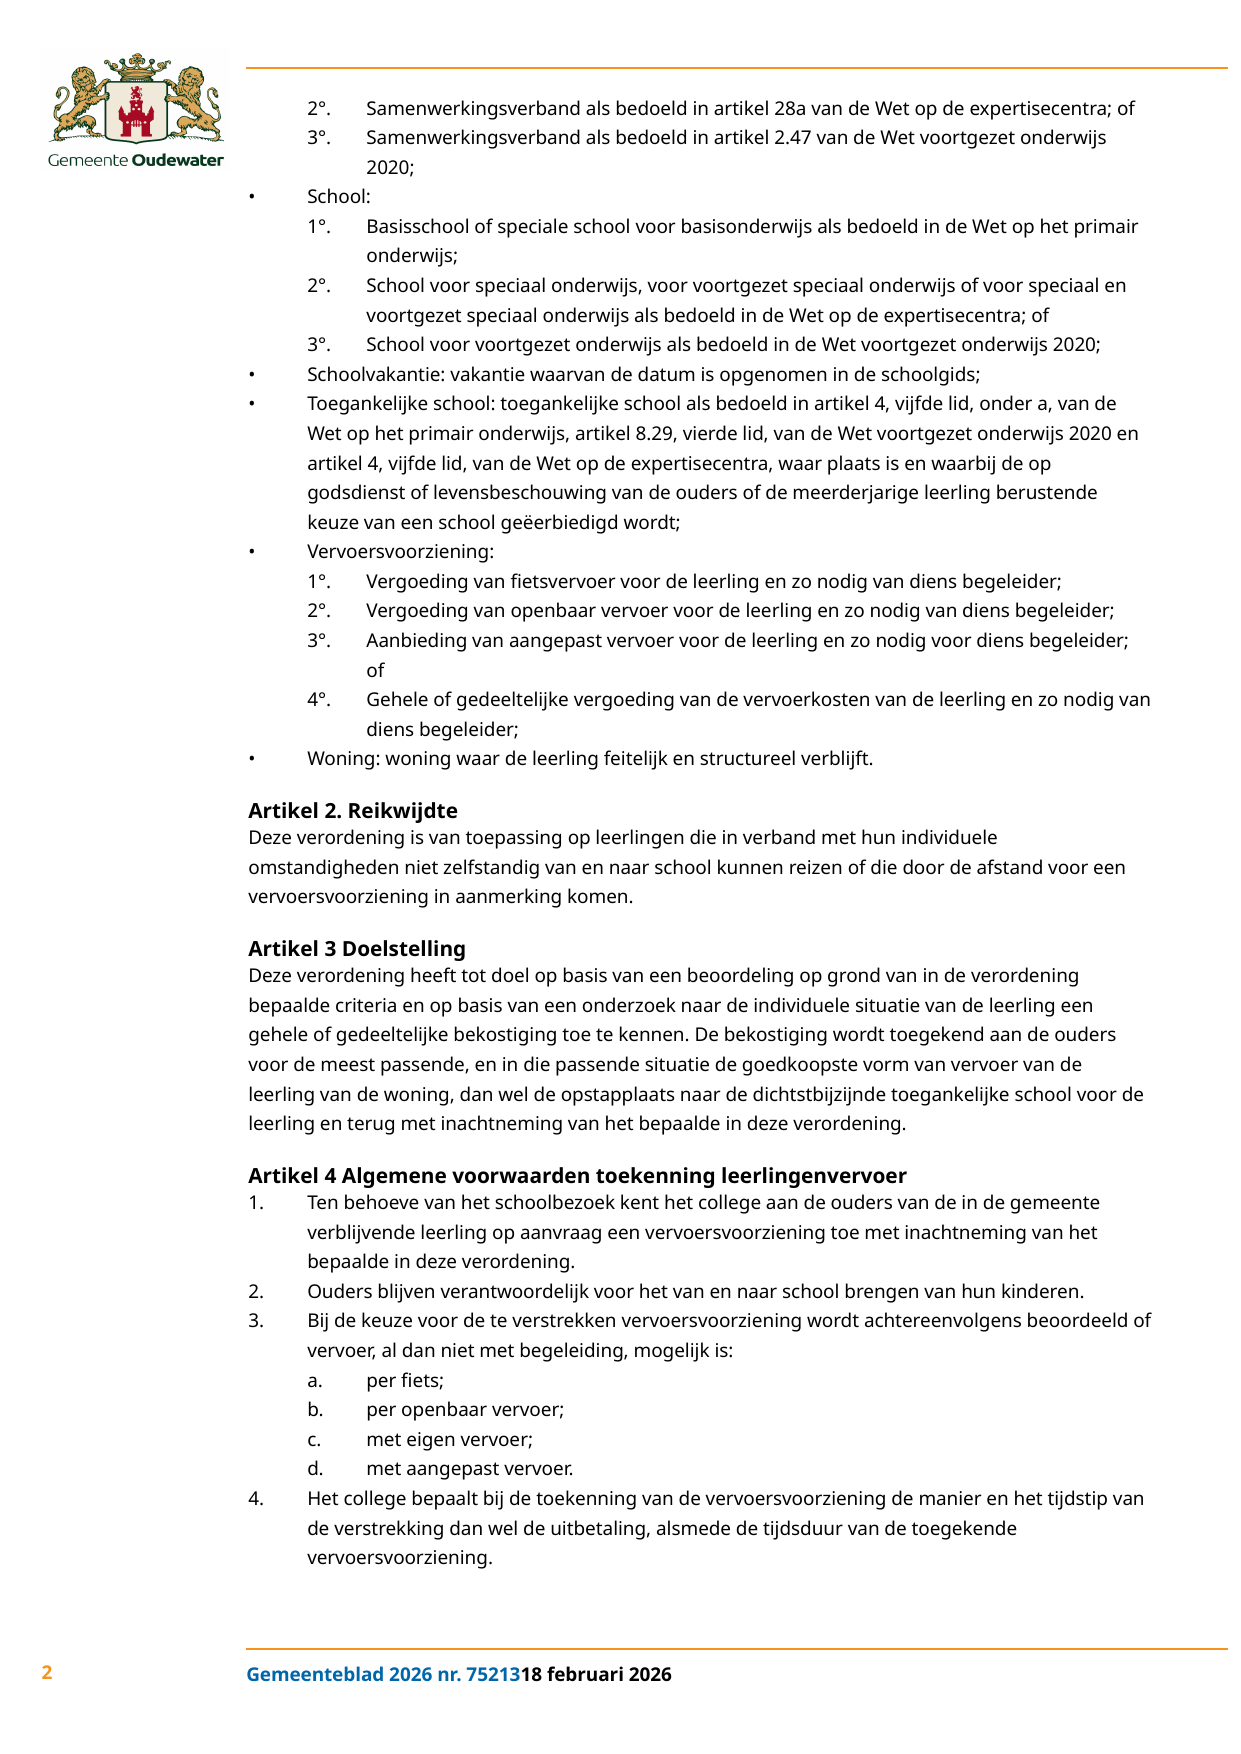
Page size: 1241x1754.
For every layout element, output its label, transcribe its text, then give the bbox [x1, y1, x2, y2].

list met aangepast vervoer. [307, 1456, 1152, 1481]
list Vervoersvoorziening: [248, 538, 1152, 564]
list Vergoeding van openbaar vervoer voor de leerling en zo nodig van diens begeleider; [307, 598, 1152, 623]
list School voor speciaal onderwijs, voor voortgezet speciaal onderwijs of voor speciaal en voortgezet speciaal onderwijs als bedoeld in de Wet op de expertisecentra; of [307, 272, 1152, 328]
picture [41, 47, 231, 172]
list Het college bepaalt bij de toekenning van de vervoersvoorziening de manier en het tijdstip van de verstrekking dan wel de uitbetaling, alsmede de tijdsduur van de toegekende vervoersvoorziening. [248, 1485, 1152, 1570]
list Gehele of gedeeltelijke vergoeding van de vervoerkosten van de leerling en zo nodig van diens begeleider; [307, 686, 1152, 742]
list per openbaar vervoer; [307, 1396, 1152, 1422]
list Ouders blijven verantwoordelijk voor het van en naar school brengen van hun kinderen. [248, 1278, 1152, 1304]
list School voor voortgezet onderwijs als bedoeld in de Wet voortgezet onderwijs 2020; [307, 331, 1152, 357]
text Deze verordening heeft tot doel op basis van een beoordeling op grond van in de verordening bepaalde criteria en op basis van een onderzoek naar de individuele situatie van de leerling een gehele of gedeeltelijke bekostiging toe te kennen. De bekostiging wordt toegekend aan de ouders voor de meest passende, en in die passende situatie de goedkoopste vorm van vervoer van de leerling van de woning, dan wel de opstapplaats naar de dichtstbijzijnde toegankelijke school voor de leerling en terug met inachtneming van het bepaalde in deze verordening. [248, 962, 1152, 1136]
list Samenwerkingsverband als bedoeld in artikel 28a van de Wet op de expertisecentra; of [307, 95, 1152, 121]
text Deze verordening is van toepassing op leerlingen die in verband met hun individuele omstandigheden niet zelfstandig van en naar school kunnen reizen of die door de afstand voor een vervoersvoorziening in aanmerking komen. [248, 824, 1152, 909]
text Artikel 2. Reikwijdte [248, 796, 1152, 824]
list Toegankelijke school: toegankelijke school als bedoeld in artikel 4, vijfde lid, onder a, van de Wet op het primair onderwijs, artikel 8.29, vierde lid, van de Wet voortgezet onderwijs 2020 en artikel 4, vijfde lid, van de Wet op de expertisecentra, waar plaats is en waarbij de op godsdienst of levensbeschouwing van de ouders of de meerderjarige leerling berustende keuze van een school geëerbiedigd wordt; [248, 391, 1152, 535]
list Schoolvakantie: vakantie waarvan de datum is opgenomen in de schoolgids; [248, 361, 1152, 387]
list Bij de keuze voor de te verstrekken vervoersvoorziening wordt achtereenvolgens beoordeeld of vervoer, al dan niet met begeleiding, mogelijk is: [248, 1308, 1152, 1363]
list Ten behoeve van het schoolbezoek kent het college aan de ouders van de in de gemeente verblijvende leerling op aanvraag een vervoersvoorziening toe met inachtneming van het bepaalde in deze verordening. [248, 1189, 1152, 1274]
list Aanbieding van aangepast vervoer voor de leerling en zo nodig voor diens begeleider; of [307, 627, 1152, 683]
list School: [248, 183, 1152, 209]
text Artikel 4 Algemene voorwaarden toekenning leerlingenvervoer [248, 1161, 1152, 1189]
list Samenwerkingsverband als bedoeld in artikel 2.47 van de Wet voortgezet onderwijs 2020; [307, 124, 1152, 180]
text Artikel 3 Doelstelling [248, 934, 1152, 962]
list Vergoeding van fietsvervoer voor de leerling en zo nodig van diens begeleider; [307, 568, 1152, 594]
list per fiets; [307, 1367, 1152, 1392]
list met eigen vervoer; [307, 1426, 1152, 1452]
list Woning: woning waar de leerling feitelijk en structureel verblijft. [248, 746, 1152, 771]
list Basisschool of speciale school voor basisonderwijs als bedoeld in de Wet op het primair onderwijs; [307, 213, 1152, 268]
